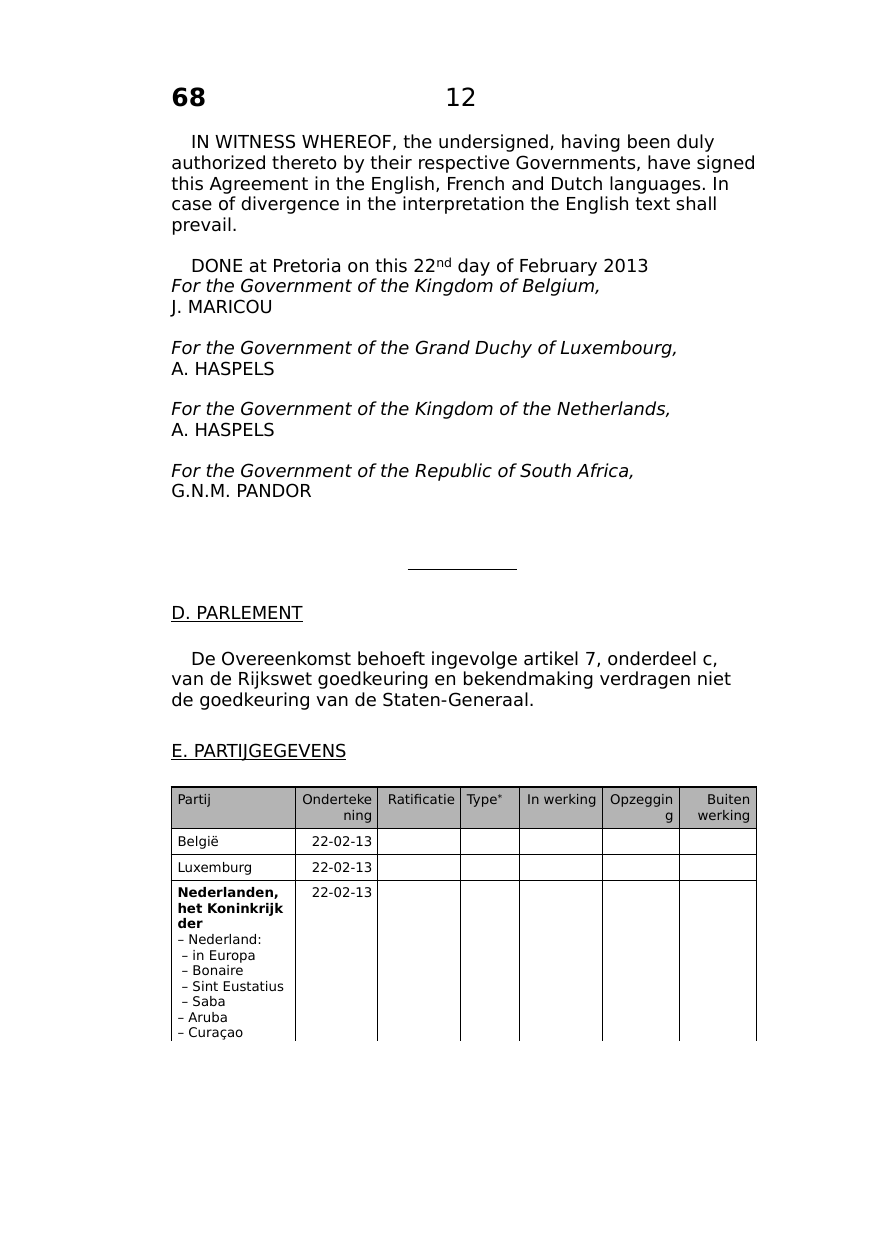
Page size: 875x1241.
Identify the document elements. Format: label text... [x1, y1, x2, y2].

table_cell [378, 979, 460, 994]
table_cell [461, 948, 519, 963]
table_cell – Curaçao [172, 1025, 295, 1041]
table_cell [603, 963, 679, 979]
text For the Government of the Kingdom of the Netherlands, A. HASPELS [171, 399, 756, 441]
table_cell [680, 932, 756, 948]
table_cell [461, 1025, 519, 1041]
table_cell [378, 948, 460, 963]
table_cell Luxemburg [172, 855, 295, 880]
table_cell [680, 1025, 756, 1041]
table_cell [520, 963, 602, 979]
table_cell 22-02-13 [296, 881, 377, 932]
table_cell [520, 932, 602, 948]
table_cell [520, 1025, 602, 1041]
table_cell [603, 948, 679, 963]
text DONE at Pretoria on this 22nd day of February 2013 [171, 256, 756, 276]
table_header Type* [461, 788, 519, 828]
table_cell – Nederland: [172, 932, 295, 948]
table_cell [520, 994, 602, 1010]
table_cell [603, 881, 679, 932]
table_cell – Bonaire [172, 963, 295, 979]
table_cell [378, 1025, 460, 1041]
table_cell [296, 963, 377, 979]
table_cell [520, 979, 602, 994]
text IN WITNESS WHEREOF, the undersigned, having been duly authorized thereto by their respective Governments, have signed this Agreement in the English, French and Dutch languages. In case of divergence in the interpretation the English text shall prevail. [171, 132, 756, 236]
table_cell [603, 979, 679, 994]
subtitle E. PARTIJGEGEVENS [171, 741, 756, 761]
table_cell [680, 979, 756, 994]
table_cell [461, 881, 519, 932]
table_cell [520, 855, 602, 880]
table_cell [520, 1010, 602, 1025]
table_cell [296, 1025, 377, 1041]
table_cell België [172, 829, 295, 854]
table_cell [603, 855, 679, 880]
table_cell [603, 829, 679, 854]
table_cell [296, 979, 377, 994]
table_cell [461, 932, 519, 948]
table_cell [603, 932, 679, 948]
table_header In werking [520, 788, 602, 828]
table_cell [296, 932, 377, 948]
table_cell – Saba [172, 994, 295, 1010]
table_cell [461, 855, 519, 880]
table_cell [603, 994, 679, 1010]
table_cell [378, 855, 460, 880]
table_cell [461, 963, 519, 979]
table_cell – Sint Eustatius [172, 979, 295, 994]
text De Overeenkomst behoeft ingevolge artikel 7, onderdeel c, van de Rijkswet goedkeuring en bekendmaking verdragen niet de goedkeuring van de Staten-Generaal. [171, 648, 756, 711]
table_cell [378, 994, 460, 1010]
text For the Government of the Grand Duchy of Luxembourg, A. HASPELS [171, 338, 756, 379]
subtitle D. PARLEMENT [171, 603, 756, 623]
table_cell [461, 994, 519, 1010]
table_header Buiten werking [680, 788, 756, 828]
table_cell – Aruba [172, 1010, 295, 1025]
table_cell [680, 881, 756, 932]
table_cell [520, 948, 602, 963]
table_cell [378, 932, 460, 948]
table_cell [680, 855, 756, 880]
table_cell [296, 1010, 377, 1025]
table_cell [680, 829, 756, 854]
table_cell [520, 829, 602, 854]
table_header Partij [172, 788, 295, 828]
table_header Opzegging [603, 788, 679, 828]
table_cell [603, 1010, 679, 1025]
table_cell [461, 979, 519, 994]
table_cell [680, 994, 756, 1010]
text For the Government of the Republic of South Africa, G.N.M. PANDOR [171, 461, 756, 502]
table_cell [680, 1010, 756, 1025]
table_cell [378, 1010, 460, 1025]
table_cell [603, 1025, 679, 1041]
table_cell 22-02-13 [296, 855, 377, 880]
table_cell [378, 963, 460, 979]
table_cell – in Europa [172, 948, 295, 963]
table_cell [296, 948, 377, 963]
table_cell [680, 963, 756, 979]
table_cell [461, 1010, 519, 1025]
table_cell Nederlanden, het Koninkrijk der [172, 881, 295, 932]
table_cell [680, 948, 756, 963]
table_header Ratificatie [378, 788, 460, 828]
table_cell [378, 881, 460, 932]
table_cell [461, 829, 519, 854]
text For the Government of the Kingdom of Belgium, J. MARICOU [171, 276, 756, 318]
table_header Ondertekening [296, 788, 377, 828]
table_cell [296, 994, 377, 1010]
table_cell [520, 881, 602, 932]
table_cell [378, 829, 460, 854]
table_cell 22-02-13 [296, 829, 377, 854]
